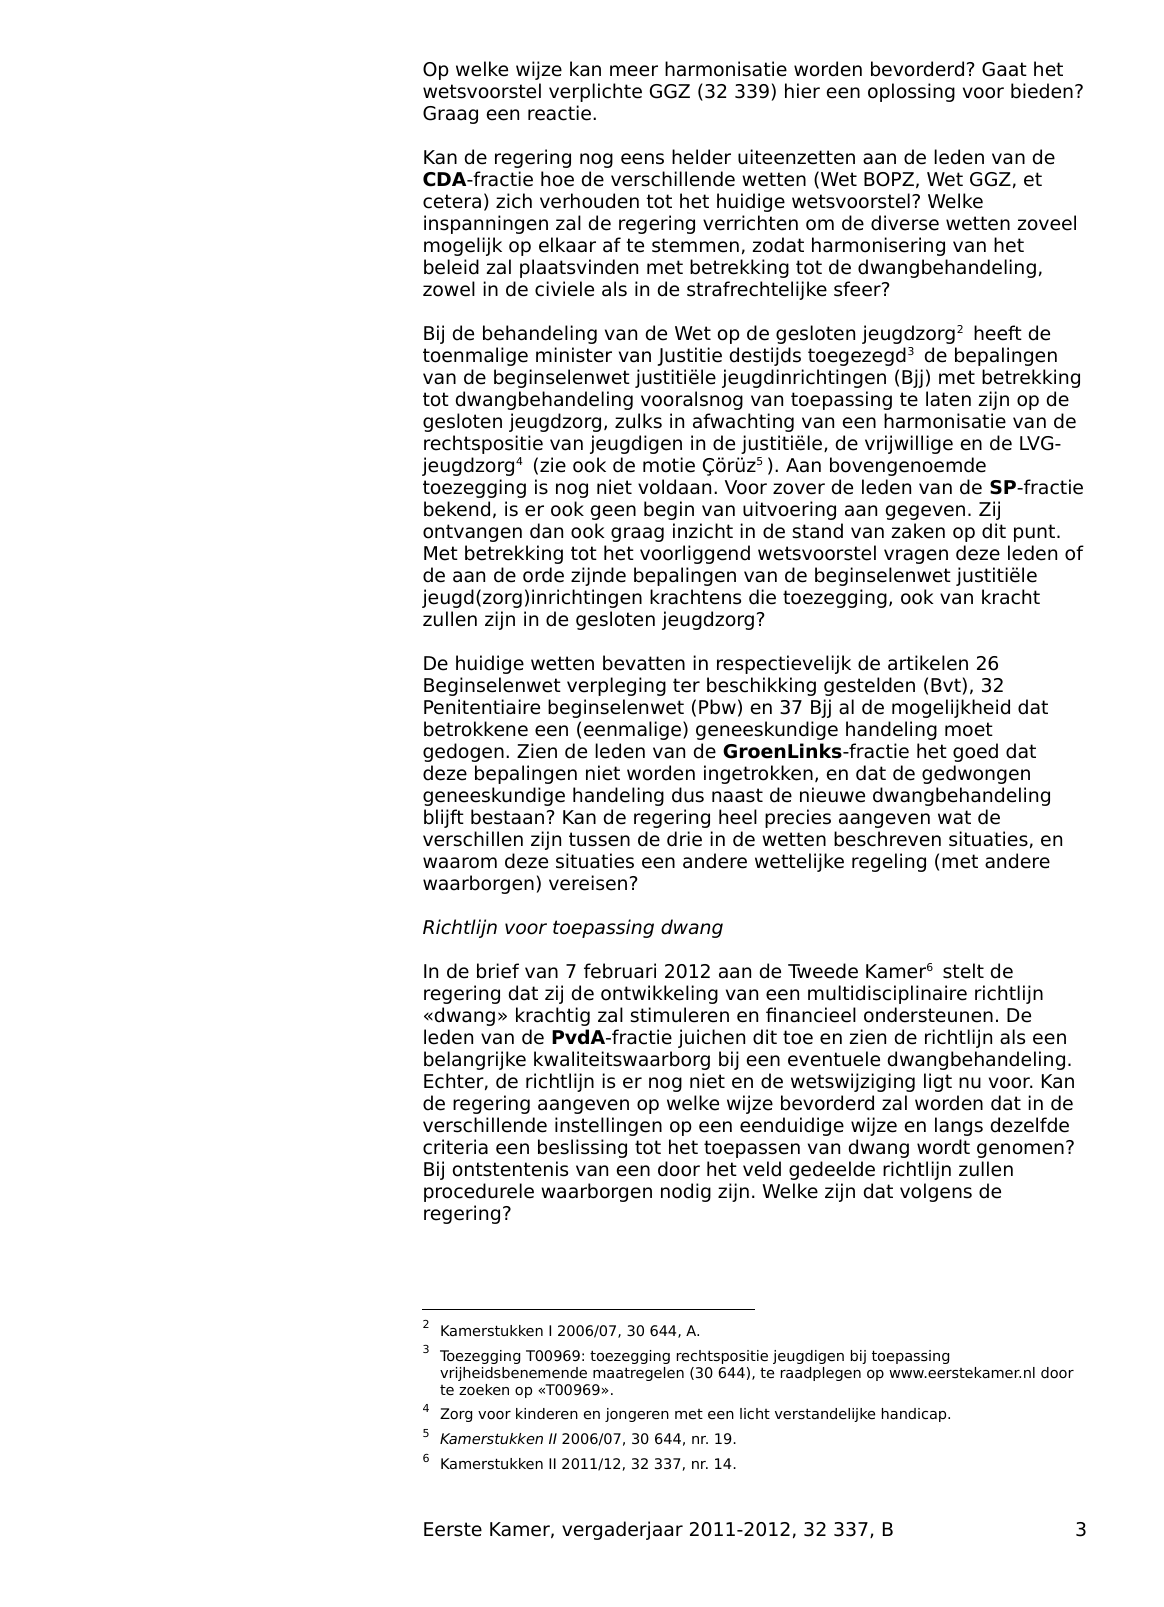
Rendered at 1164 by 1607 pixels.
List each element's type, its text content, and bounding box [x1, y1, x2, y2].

subtitle Richtlijn voor toepassing dwang [422, 917, 1087, 939]
text De huidige wetten bevatten in respectievelijk de artikelen 26 Beginselenwet verpleging ter beschikking gestelden (Bvt), 32 Penitentiaire beginselenwet (Pbw) en 37 Bjj al de mogelijkheid dat betrokkene een (eenmalige) geneeskundige handeling moet gedogen. Zien de leden van de GroenLinks-fractie het goed dat deze bepalingen niet worden ingetrokken, en dat de gedwongen geneeskundige handeling dus naast de nieuwe dwangbehandeling blijft bestaan? Kan de regering heel precies aangeven wat de verschillen zijn tussen de drie in de wetten beschreven situaties, en waarom deze situaties een andere wettelijke regeling (met andere waarborgen) vereisen? [422, 653, 1087, 895]
text Bij de behandeling van de Wet op de gesloten jeugdzorg heeft de toenmalige minister van Justitie destijds toegezegd de bepalingen van de beginselenwet justitiële jeugdinrichtingen (Bjj) met betrekking tot dwangbehandeling vooralsnog van toepassing te laten zijn op de gesloten jeugdzorg, zulks in afwachting van een harmonisatie van de rechtspositie van jeugdigen in de justitiële, de vrijwillige en de LVG-jeugdzorg (zie ook de motie Çörüz). Aan bovengenoemde toezegging is nog niet voldaan. Voor zover de leden van de SP-fractie bekend, is er ook geen begin van uitvoering aan gegeven. Zij ontvangen dan ook graag inzicht in de stand van zaken op dit punt. Met betrekking tot het voorliggend wetsvoorstel vragen deze leden of de aan de orde zijnde bepalingen van de beginselenwet justitiële jeugd(zorg)inrichtingen krachtens die toezegging, ook van kracht zullen zijn in de gesloten jeugdzorg? [422, 323, 1087, 631]
text Kan de regering nog eens helder uiteenzetten aan de leden van de CDA-fractie hoe de verschillende wetten (Wet BOPZ, Wet GGZ, et cetera) zich verhouden tot het huidige wetsvoorstel? Welke inspanningen zal de regering verrichten om de diverse wetten zoveel mogelijk op elkaar af te stemmen, zodat harmonisering van het beleid zal plaatsvinden met betrekking tot de dwangbehandeling, zowel in de civiele als in de strafrechtelijke sfeer? [422, 147, 1087, 301]
text In de brief van 7 februari 2012 aan de Tweede Kamer stelt de regering dat zij de ontwikkeling van een multidisciplinaire richtlijn «dwang» krachtig zal stimuleren en financieel ondersteunen. De leden van de PvdA-fractie juichen dit toe en zien de richtlijn als een belangrijke kwaliteitswaarborg bij een eventuele dwangbehandeling. Echter, de richtlijn is er nog niet en de wetswijziging ligt nu voor. Kan de regering aangeven op welke wijze bevorderd zal worden dat in de verschillende instellingen op een eenduidige wijze en langs dezelfde criteria een beslissing tot het toepassen van dwang wordt genomen? Bij ontstentenis van een door het veld gedeelde richtlijn zullen procedurele waarborgen nodig zijn. Welke zijn dat volgens de regering? [422, 961, 1087, 1225]
text Kamerstukken II 2006/07, 30 644, nr. 19. [422, 1427, 1087, 1449]
text Kamerstukken I 2006/07, 30 644, A. [422, 1318, 1087, 1341]
text Zorg voor kinderen en jongeren met een licht verstandelijke handicap. [422, 1402, 1087, 1424]
text Kamerstukken II 2011/12, 32 337, nr. 14. [422, 1452, 1087, 1474]
text Op welke wijze kan meer harmonisatie worden bevorderd? Gaat het wetsvoorstel verplichte GGZ (32 339) hier een oplossing voor bieden? Graag een reactie. [422, 59, 1087, 125]
text Toezegging T00969: toezegging rechtspositie jeugdigen bij toepassing vrijheidsbenemende maatregelen (30 644), te raadplegen op www.eerstekamer.nl door te zoeken op «T00969». [422, 1343, 1087, 1399]
